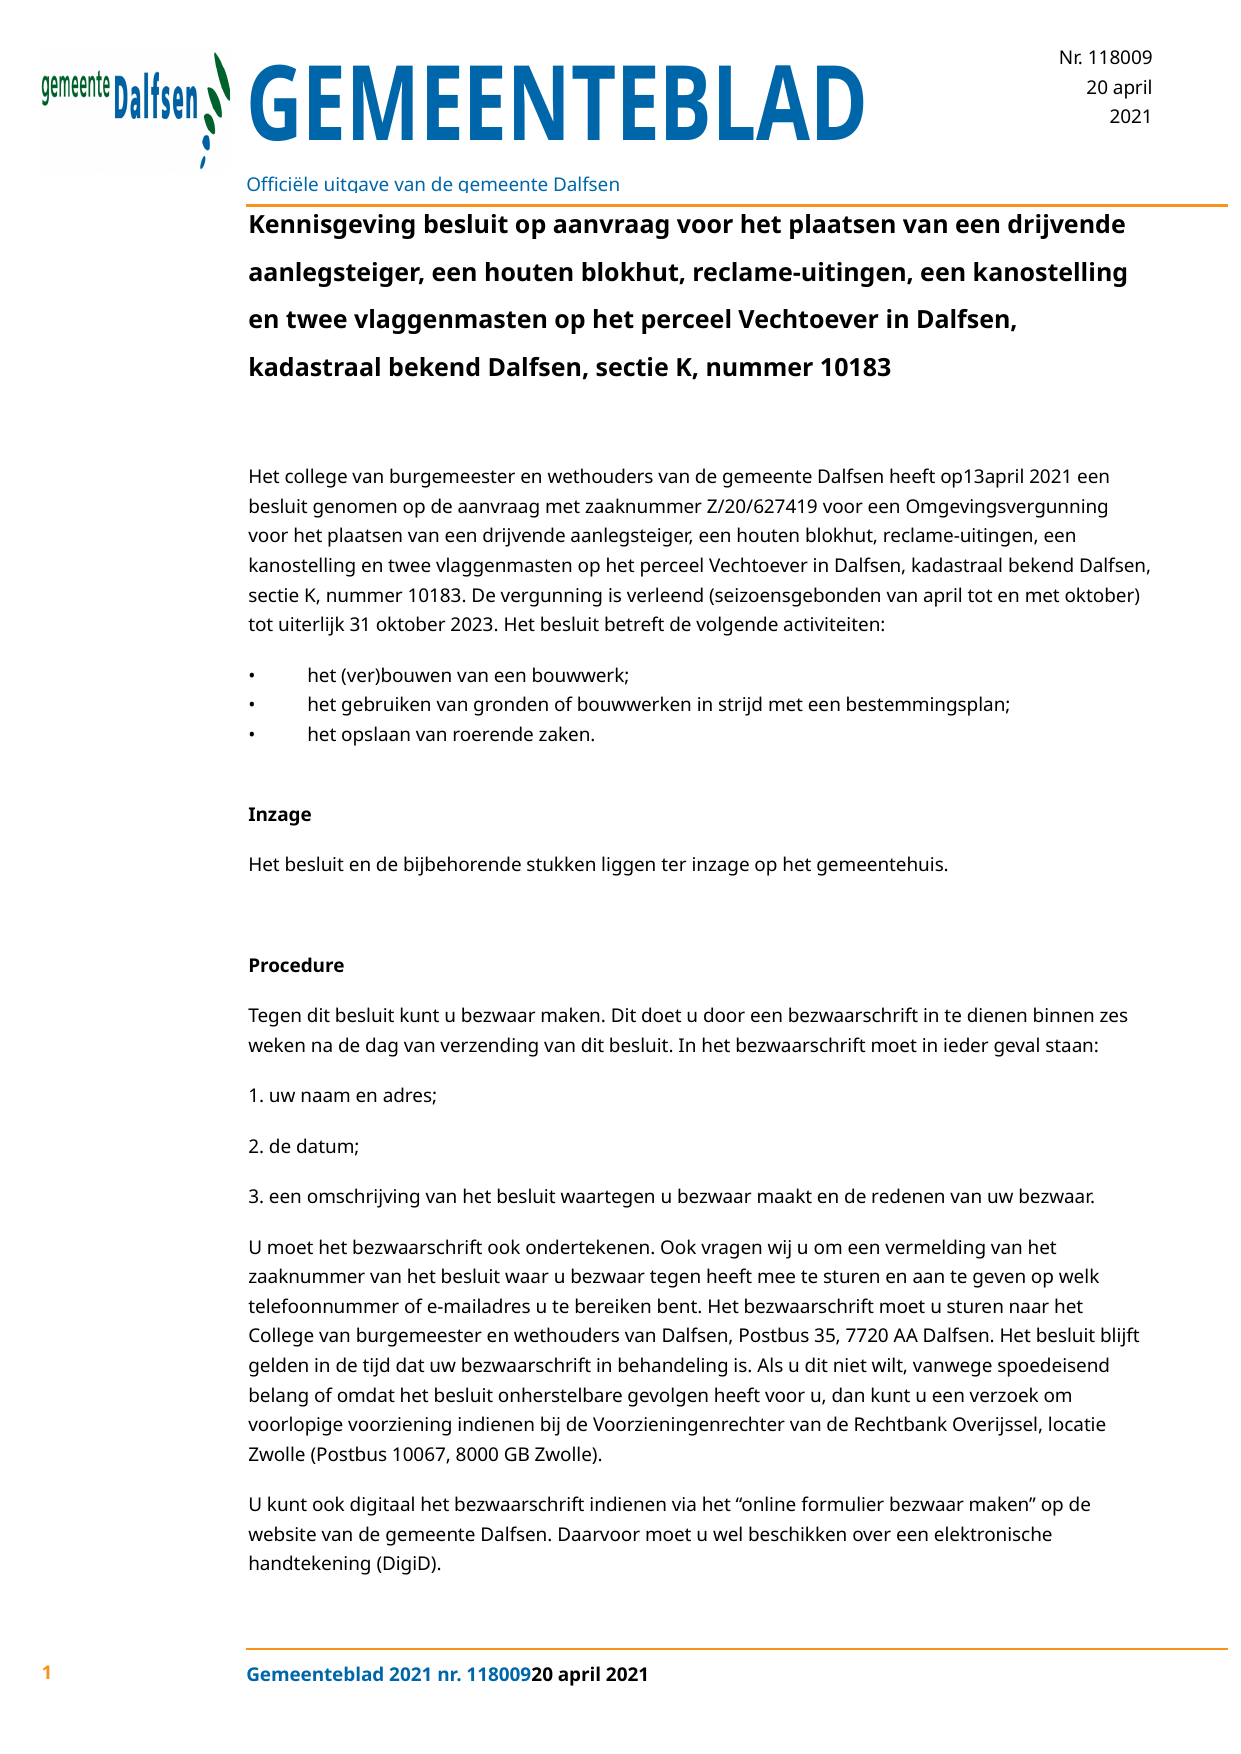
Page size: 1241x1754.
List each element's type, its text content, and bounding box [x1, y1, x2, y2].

text 3. een omschrijving van het besluit waartegen u bezwaar maakt en de redenen van uw bezwaar. [248, 1183, 1152, 1209]
text Kennisgeving besluit op aanvraag voor het plaatsen van een drijvende aanlegsteiger, een houten blokhut, reclame-uitingen, een kanostelling en twee vlaggenmasten op het perceel Vechtoever in Dalfsen, kadastraal bekend Dalfsen, sectie K, nummer 10183 [248, 207, 1152, 384]
text Het besluit en de bijbehorende stukken liggen ter inzage op het gemeentehuis. [248, 851, 1152, 877]
text Het college van burgemeester en wethouders van de gemeente Dalfsen heeft op13april 2021 een besluit genomen op de aanvraag met zaaknummer Z/20/627419 voor een Omgevingsvergunning voor het plaatsen van een drijvende aanlegsteiger, een houten blokhut, reclame-uitingen, een kanostelling en twee vlaggenmasten op het perceel Vechtoever in Dalfsen, kadastraal bekend Dalfsen, sectie K, nummer 10183. De vergunning is verleend (seizoensgebonden van april tot en met oktober) tot uiterlijk 31 oktober 2023. Het besluit betreft de volgende activiteiten: [248, 463, 1152, 637]
text U moet het bezwaarschrift ook ondertekenen. Ook vragen wij u om een vermelding van het zaaknummer van het besluit waar u bezwaar tegen heeft mee te sturen en aan te geven op welk telefoonnummer of e-mailadres u te bereiken bent. Het bezwaarschrift moet u sturen naar het College van burgemeester en wethouders van Dalfsen, Postbus 35, 7720 AA Dalfsen. Het besluit blijft gelden in de tijd dat uw bezwaarschrift in behandeling is. Als u dit niet wilt, vanwege spoedeisend belang of omdat het besluit onherstelbare gevolgen heeft voor u, dan kunt u een verzoek om voorlopige voorziening indienen bij de Voorzieningenrechter van de Rechtbank Overijssel, locatie Zwolle (Postbus 10067, 8000 GB Zwolle). [248, 1234, 1152, 1467]
list het gebruiken van gronden of bouwwerken in strijd met een bestemmingsplan; [248, 691, 1152, 717]
picture [41, 47, 231, 172]
text Procedure [248, 952, 1152, 978]
text Inzage [248, 801, 1152, 827]
text U kunt ook digitaal het bezwaarschrift indienen via het “online formulier bezwaar maken” op de website van de gemeente Dalfsen. Daarvoor moet u wel beschikken over een elektronische handtekening (DigiD). [248, 1491, 1152, 1576]
list het (ver)bouwen van een bouwwerk; [248, 662, 1152, 688]
text Tegen dit besluit kunt u bezwaar maken. Dit doet u door een bezwaarschrift in te dienen binnen zes weken na de dag van verzending van dit besluit. In het bezwaarschrift moet in ieder geval staan: [248, 1003, 1152, 1058]
text 1. uw naam en adres; [248, 1083, 1152, 1108]
list het opslaan van roerende zaken. [248, 721, 1152, 747]
text 2. de datum; [248, 1133, 1152, 1159]
